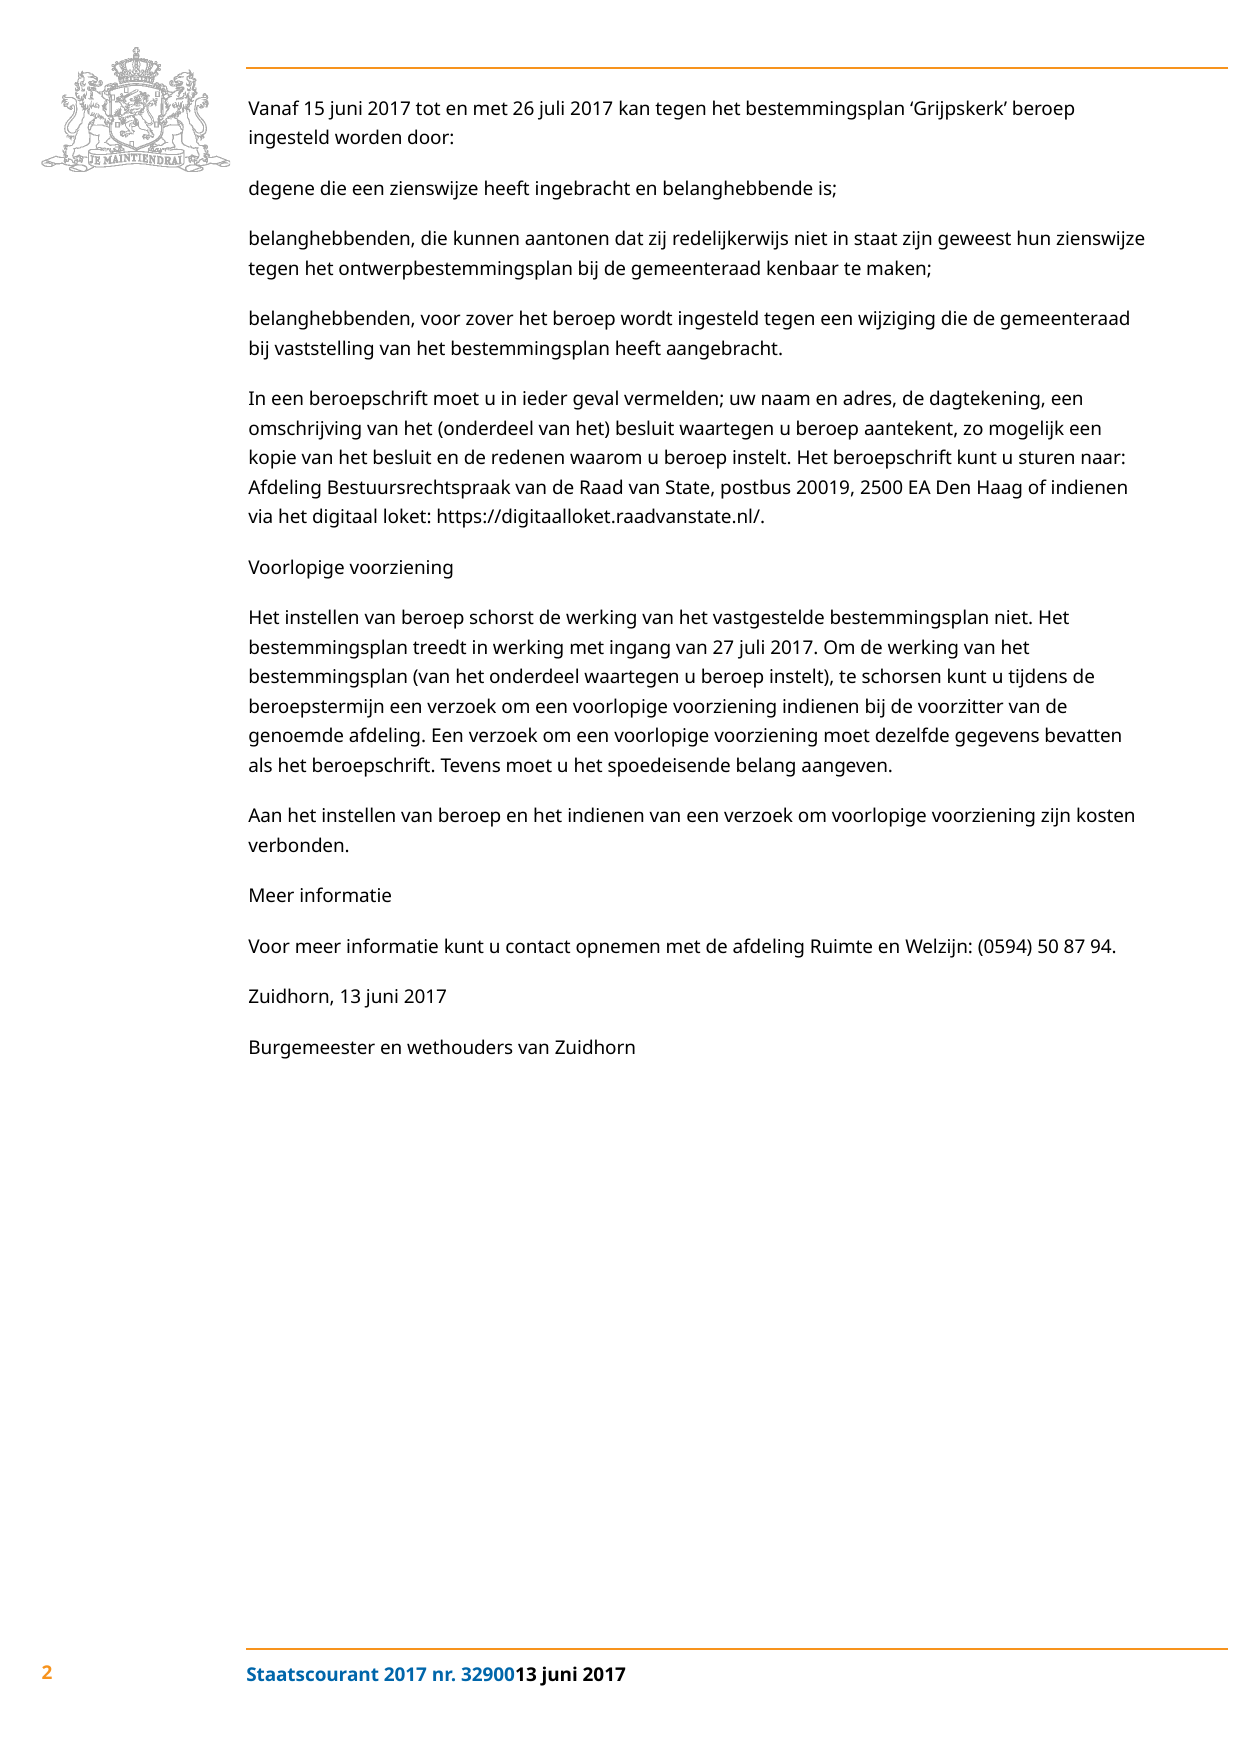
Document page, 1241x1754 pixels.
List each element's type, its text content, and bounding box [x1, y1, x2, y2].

text Zuidhorn, 13 juni 2017 [248, 983, 1152, 1009]
text Aan het instellen van beroep en het indienen van een verzoek om voorlopige voorziening zijn kosten verbonden. [248, 803, 1152, 858]
text Vanaf 15 juni 2017 tot en met 26 juli 2017 kan tegen het bestemmingsplan ‘Grijpskerk’ beroep ingesteld worden door: [248, 95, 1152, 150]
text Voorlopige voorziening [248, 554, 1152, 580]
text In een beroepschrift moet u in ieder geval vermelden; uw naam en adres, de dagtekening, een omschrijving van het (onderdeel van het) besluit waartegen u beroep aantekent, zo mogelijk een kopie van het besluit en de redenen waarom u beroep instelt. Het beroepschrift kunt u sturen naar: Afdeling Bestuursrechtspraak van de Raad van State, postbus 20019, 2500 EA Den Haag of indienen via het digitaal loket: https://digitaalloket.raadvanstate.nl/. [248, 385, 1152, 529]
text belanghebbenden, voor zover het beroep wordt ingesteld tegen een wijziging die de gemeenteraad bij vaststelling van het bestemmingsplan heeft aangebracht. [248, 305, 1152, 361]
picture [41, 47, 231, 172]
text degene die een zienswijze heeft ingebracht en belanghebbende is; [248, 175, 1152, 201]
text Voor meer informatie kunt u contact opnemen met de afdeling Ruimte en Welzijn: (0594) 50 87 94. [248, 933, 1152, 959]
text Burgemeester en wethouders van Zuidhorn [248, 1034, 1152, 1060]
text belanghebbenden, die kunnen aantonen dat zij redelijkerwijs niet in staat zijn geweest hun zienswijze tegen het ontwerpbestemmingsplan bij de gemeenteraad kenbaar te maken; [248, 225, 1152, 281]
text Meer informatie [248, 883, 1152, 908]
text Het instellen van beroep schorst de werking van het vastgestelde bestemmingsplan niet. Het bestemmingsplan treedt in werking met ingang van 27 juli 2017. Om de werking van het bestemmingsplan (van het onderdeel waartegen u beroep instelt), te schorsen kunt u tijdens de beroepstermijn een verzoek om een voorlopige voorziening indienen bij de voorzitter van de genoemde afdeling. Een verzoek om een voorlopige voorziening moet dezelfde gegevens bevatten als het beroepschrift. Tevens moet u het spoedeisende belang aangeven. [248, 604, 1152, 778]
